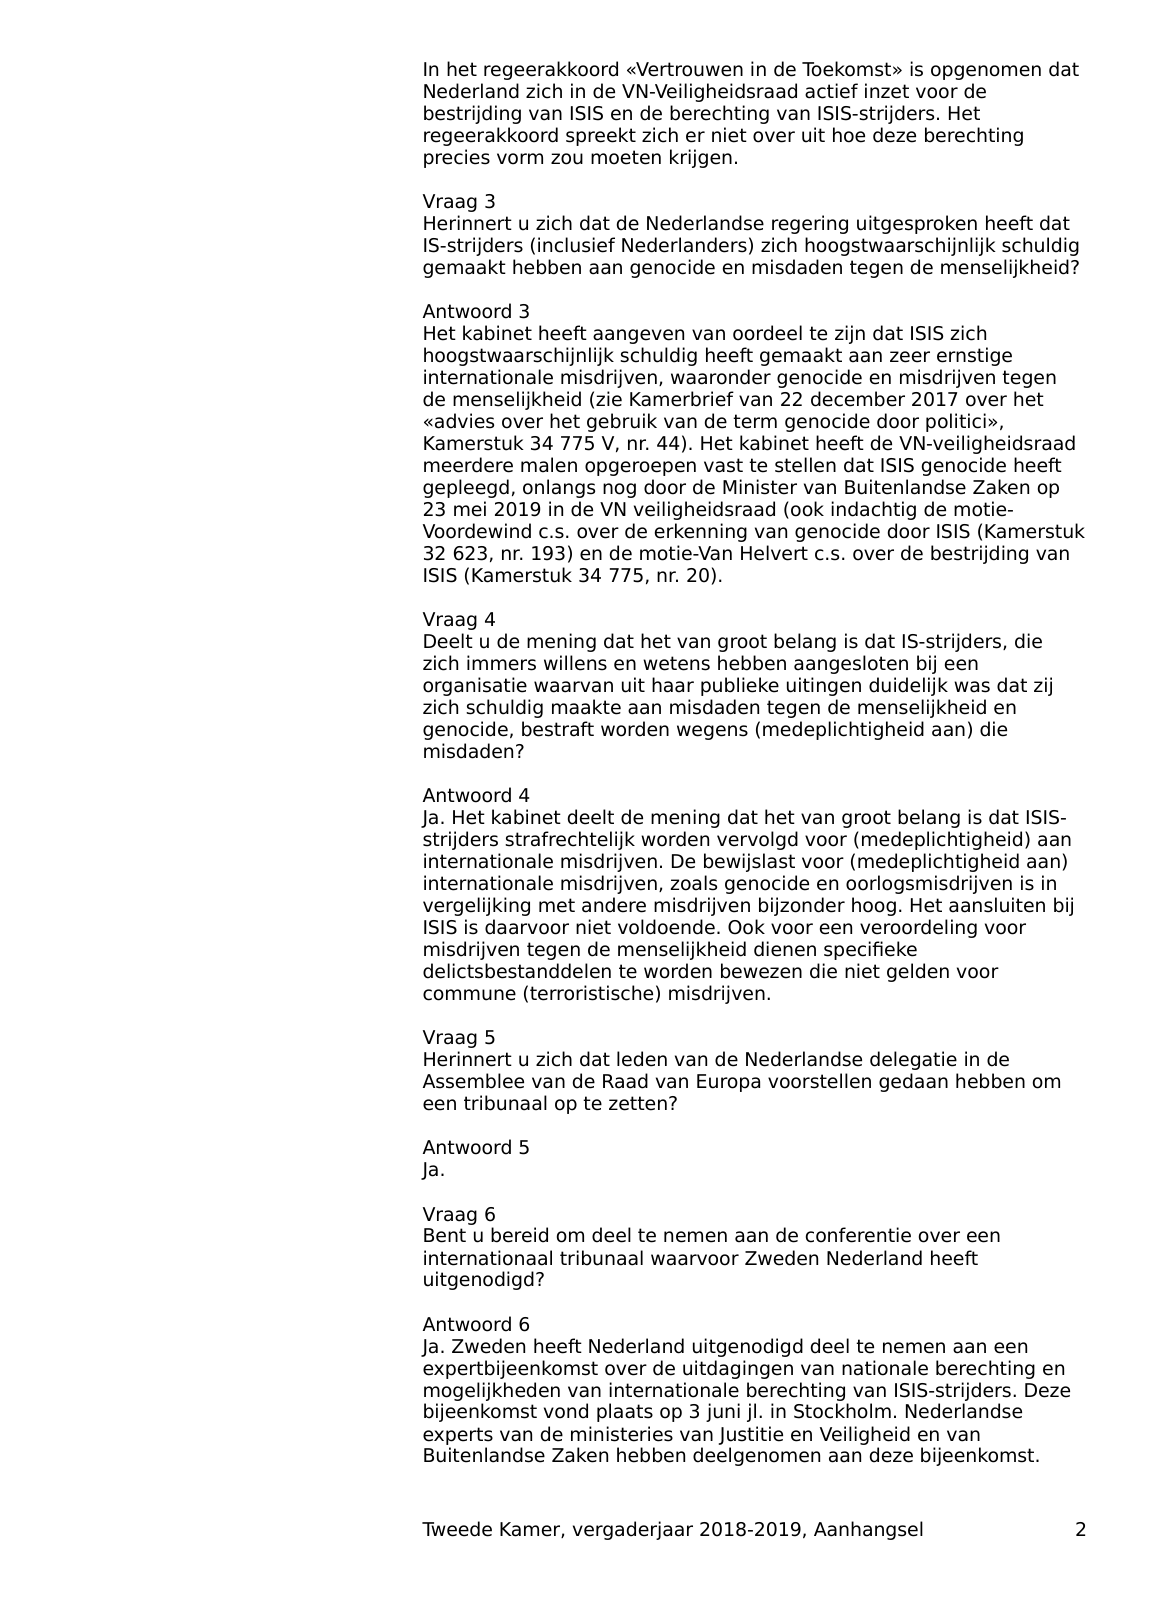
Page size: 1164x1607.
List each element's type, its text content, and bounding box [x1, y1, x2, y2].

text Herinnert u zich dat de Nederlandse regering uitgesproken heeft dat IS-strijders (inclusief Nederlanders) zich hoogstwaarschijnlijk schuldig gemaakt hebben aan genocide en misdaden tegen de menselijkheid? [422, 213, 1087, 279]
text Herinnert u zich dat leden van de Nederlandse delegatie in de Assemblee van de Raad van Europa voorstellen gedaan hebben om een tribunaal op te zetten? [422, 1049, 1087, 1115]
text Bent u bereid om deel te nemen aan de conferentie over een internationaal tribunaal waarvoor Zweden Nederland heeft uitgenodigd? [422, 1225, 1087, 1291]
text Vraag 6 [422, 1203, 1087, 1225]
text Antwoord 6 [422, 1313, 1087, 1336]
text Ja. Het kabinet deelt de mening dat het van groot belang is dat ISIS-strijders strafrechtelijk worden vervolgd voor (medeplichtigheid) aan internationale misdrijven. De bewijslast voor (medeplichtigheid aan) internationale misdrijven, zoals genocide en oorlogsmisdrijven is in vergelijking met andere misdrijven bijzonder hoog. Het aansluiten bij ISIS is daarvoor niet voldoende. Ook voor een veroordeling voor misdrijven tegen de menselijkheid dienen specifieke delictsbestanddelen te worden bewezen die niet gelden voor commune (terroristische) misdrijven. [422, 807, 1087, 1005]
text Antwoord 4 [422, 785, 1087, 807]
text Antwoord 3 [422, 301, 1087, 323]
text Ja. [422, 1159, 1087, 1181]
text In het regeerakkoord «Vertrouwen in de Toekomst» is opgenomen dat Nederland zich in de VN-Veiligheidsraad actief inzet voor de bestrijding van ISIS en de berechting van ISIS-strijders. Het regeerakkoord spreekt zich er niet over uit hoe deze berechting precies vorm zou moeten krijgen. [422, 59, 1087, 169]
text Vraag 3 [422, 191, 1087, 213]
text Ja. Zweden heeft Nederland uitgenodigd deel te nemen aan een expertbijeenkomst over de uitdagingen van nationale berechting en mogelijkheden van internationale berechting van ISIS-strijders. Deze bijeenkomst vond plaats op 3 juni jl. in Stockholm. Nederlandse experts van de ministeries van Justitie en Veiligheid en van Buitenlandse Zaken hebben deelgenomen aan deze bijeenkomst. [422, 1336, 1087, 1467]
text Deelt u de mening dat het van groot belang is dat IS-strijders, die zich immers willens en wetens hebben aangesloten bij een organisatie waarvan uit haar publieke uitingen duidelijk was dat zij zich schuldig maakte aan misdaden tegen de menselijkheid en genocide, bestraft worden wegens (medeplichtigheid aan) die misdaden? [422, 631, 1087, 763]
text Vraag 4 [422, 609, 1087, 631]
text Antwoord 5 [422, 1137, 1087, 1159]
text Vraag 5 [422, 1027, 1087, 1049]
text Het kabinet heeft aangeven van oordeel te zijn dat ISIS zich hoogstwaarschijnlijk schuldig heeft gemaakt aan zeer ernstige internationale misdrijven, waaronder genocide en misdrijven tegen de menselijkheid (zie Kamerbrief van 22 december 2017 over het «advies over het gebruik van de term genocide door politici», Kamerstuk 34 775 V, nr. 44). Het kabinet heeft de VN-veiligheidsraad meerdere malen opgeroepen vast te stellen dat ISIS genocide heeft gepleegd, onlangs nog door de Minister van Buitenlandse Zaken op 23 mei 2019 in de VN veiligheidsraad (ook indachtig de motie-Voordewind c.s. over de erkenning van genocide door ISIS (Kamerstuk 32 623, nr. 193) en de motie-Van Helvert c.s. over de bestrijding van ISIS (Kamerstuk 34 775, nr. 20). [422, 323, 1087, 587]
